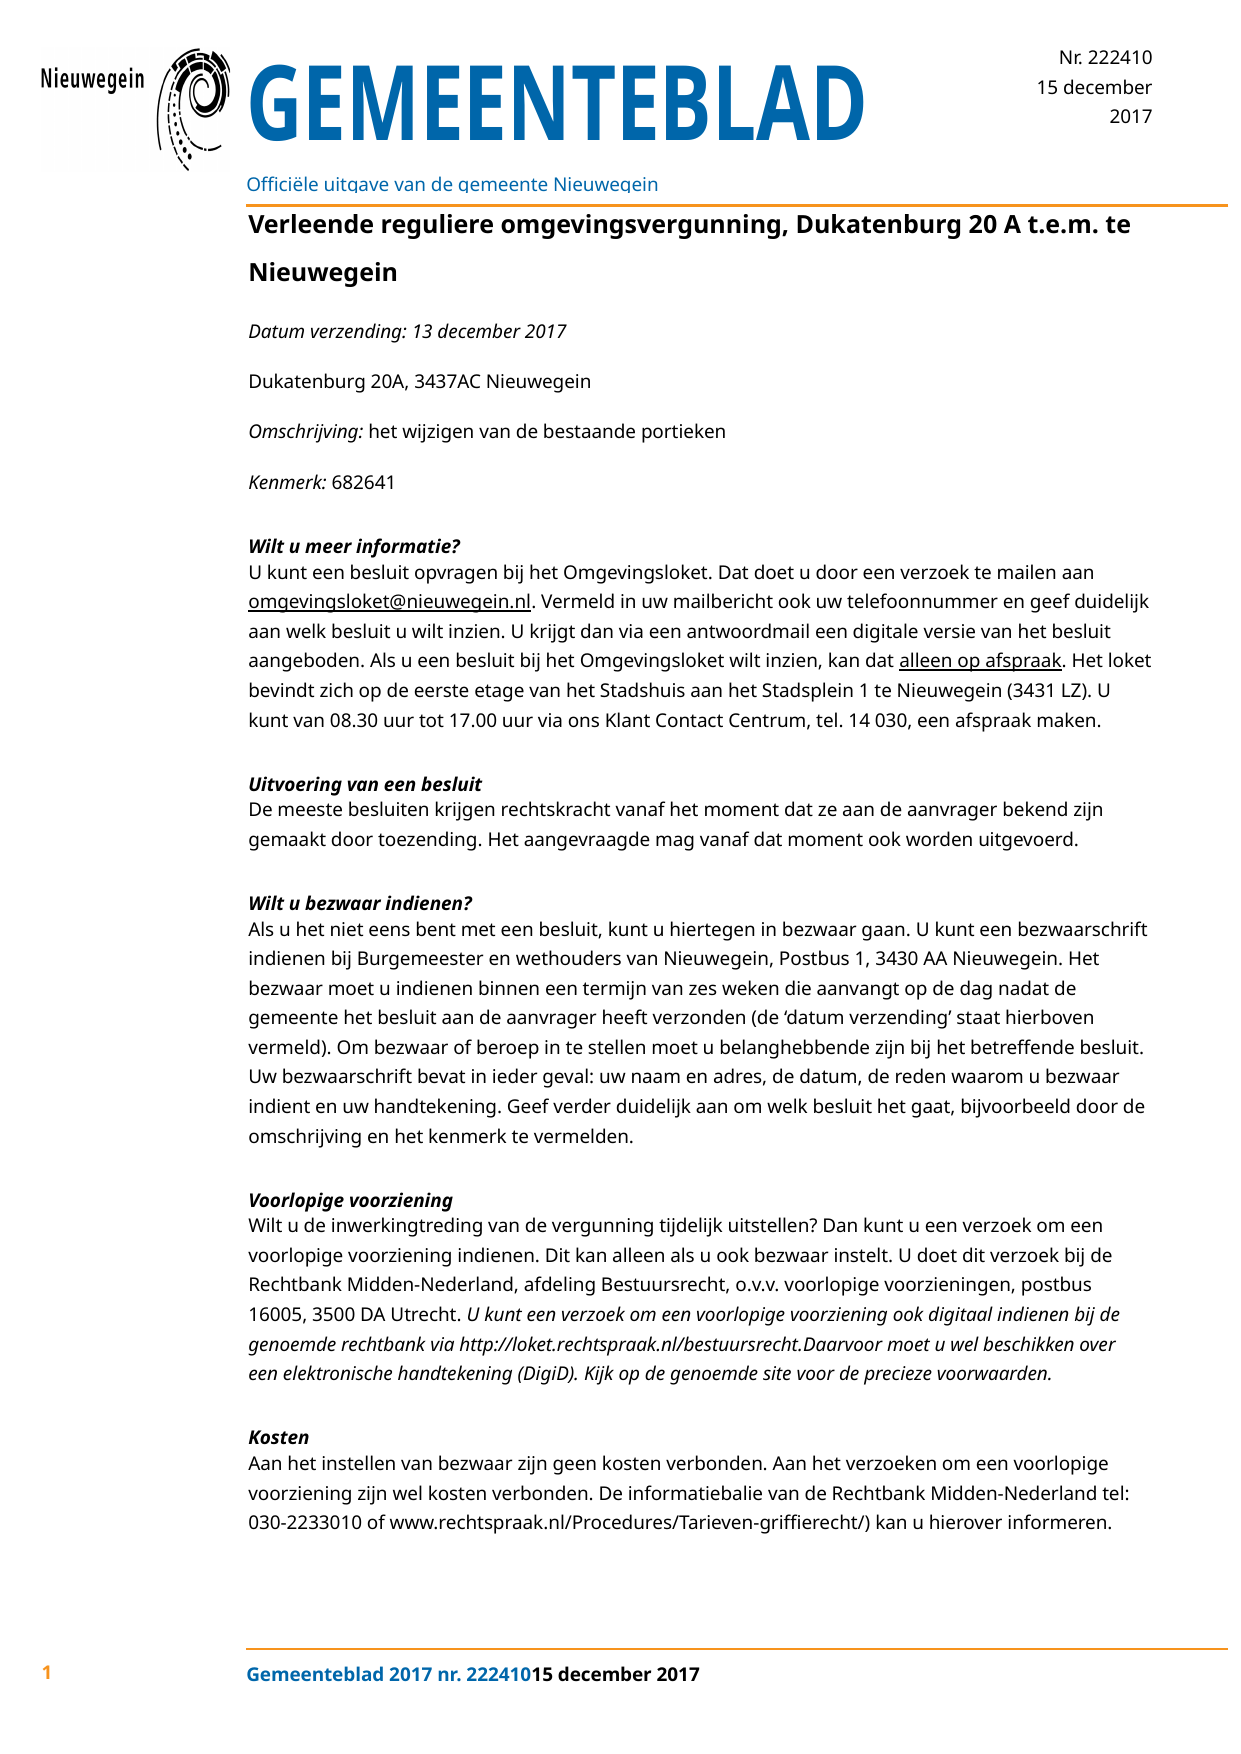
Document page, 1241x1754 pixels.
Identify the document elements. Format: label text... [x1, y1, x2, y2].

text Wilt u bezwaar indienen? [248, 890, 1152, 916]
text Wilt u de inwerkingtreding van de vergunning tijdelijk uitstellen? Dan kunt u een verzoek om een voorlopige voorziening indienen. Dit kan alleen als u ook bezwaar instelt. U doet dit verzoek bij de Rechtbank Midden-Nederland, afdeling Bestuursrecht, o.v.v. voorlopige voorzieningen, postbus 16005, 3500 DA Utrecht. U kunt een verzoek om een voorlopige voorziening ook digitaal indienen bij de genoemde rechtbank via http://loket.rechtspraak.nl/bestuursrecht.Daarvoor moet u wel beschikken over een elektronische handtekening (DigiD). Kijk op de genoemde site voor de precieze voorwaarden. [248, 1212, 1152, 1386]
text Aan het instellen van bezwaar zijn geen kosten verbonden. Aan het verzoeken om een voorlopige voorziening zijn wel kosten verbonden. De informatiebalie van de Rechtbank Midden-Nederland tel: 030-2233010 of www.rechtspraak.nl/Procedures/Tarieven-griffierecht/) kan u hierover informeren. [248, 1450, 1152, 1535]
text Dukatenburg 20A, 3437AC Nieuwegein [248, 368, 1152, 394]
text Als u het niet eens bent met een besluit, kunt u hiertegen in bezwaar gaan. U kunt een bezwaarschrift indienen bij Burgemeester en wethouders van Nieuwegein, Postbus 1, 3430 AA Nieuwegein. Het bezwaar moet u indienen binnen een termijn van zes weken die aanvangt op de dag nadat de gemeente het besluit aan de aanvrager heeft verzonden (de ‘datum verzending’ staat hierboven vermeld). Om bezwaar of beroep in te stellen moet u belanghebbende zijn bij het betreffende besluit. Uw bezwaarschrift bevat in ieder geval: uw naam en adres, de datum, de reden waarom u bezwaar indient en uw handtekening. Geef verder duidelijk aan om welk besluit het gaat, bijvoorbeeld door de omschrijving en het kenmerk te vermelden. [248, 916, 1152, 1148]
text Voorlopige voorziening [248, 1187, 1152, 1212]
text Kenmerk: 682641 [248, 469, 1152, 495]
text Verleende reguliere omgevingsvergunning, Dukatenburg 20 A t.e.m. te Nieuwegein [248, 207, 1152, 288]
text Wilt u meer informatie? [248, 533, 1152, 559]
picture [41, 47, 231, 172]
text Datum verzending: 13 december 2017 [248, 318, 1152, 344]
text U kunt een besluit opvragen bij het Omgevingsloket. Dat doet u door een verzoek te mailen aan omgevingsloket@nieuwegein.nl. Vermeld in uw mailbericht ook uw telefoonnummer en geef duidelijk aan welk besluit u wilt inzien. U krijgt dan via een antwoordmail een digitale versie van het besluit aangeboden. Als u een besluit bij het Omgevingsloket wilt inzien, kan dat alleen op afspraak. Het loket bevindt zich op de eerste etage van het Stadshuis aan het Stadsplein 1 te Nieuwegein (3431 LZ). U kunt van 08.30 uur tot 17.00 uur via ons Klant Contact Centrum, tel. 14 030, een afspraak maken. [248, 559, 1152, 732]
text Uitvoering van een besluit [248, 771, 1152, 796]
text Omschrijving: het wijzigen van de bestaande portieken [248, 419, 1152, 444]
text De meeste besluiten krijgen rechtskracht vanaf het moment dat ze aan de aanvrager bekend zijn gemaakt door toezending. Het aangevraagde mag vanaf dat moment ook worden uitgevoerd. [248, 796, 1152, 852]
text Kosten [248, 1424, 1152, 1450]
